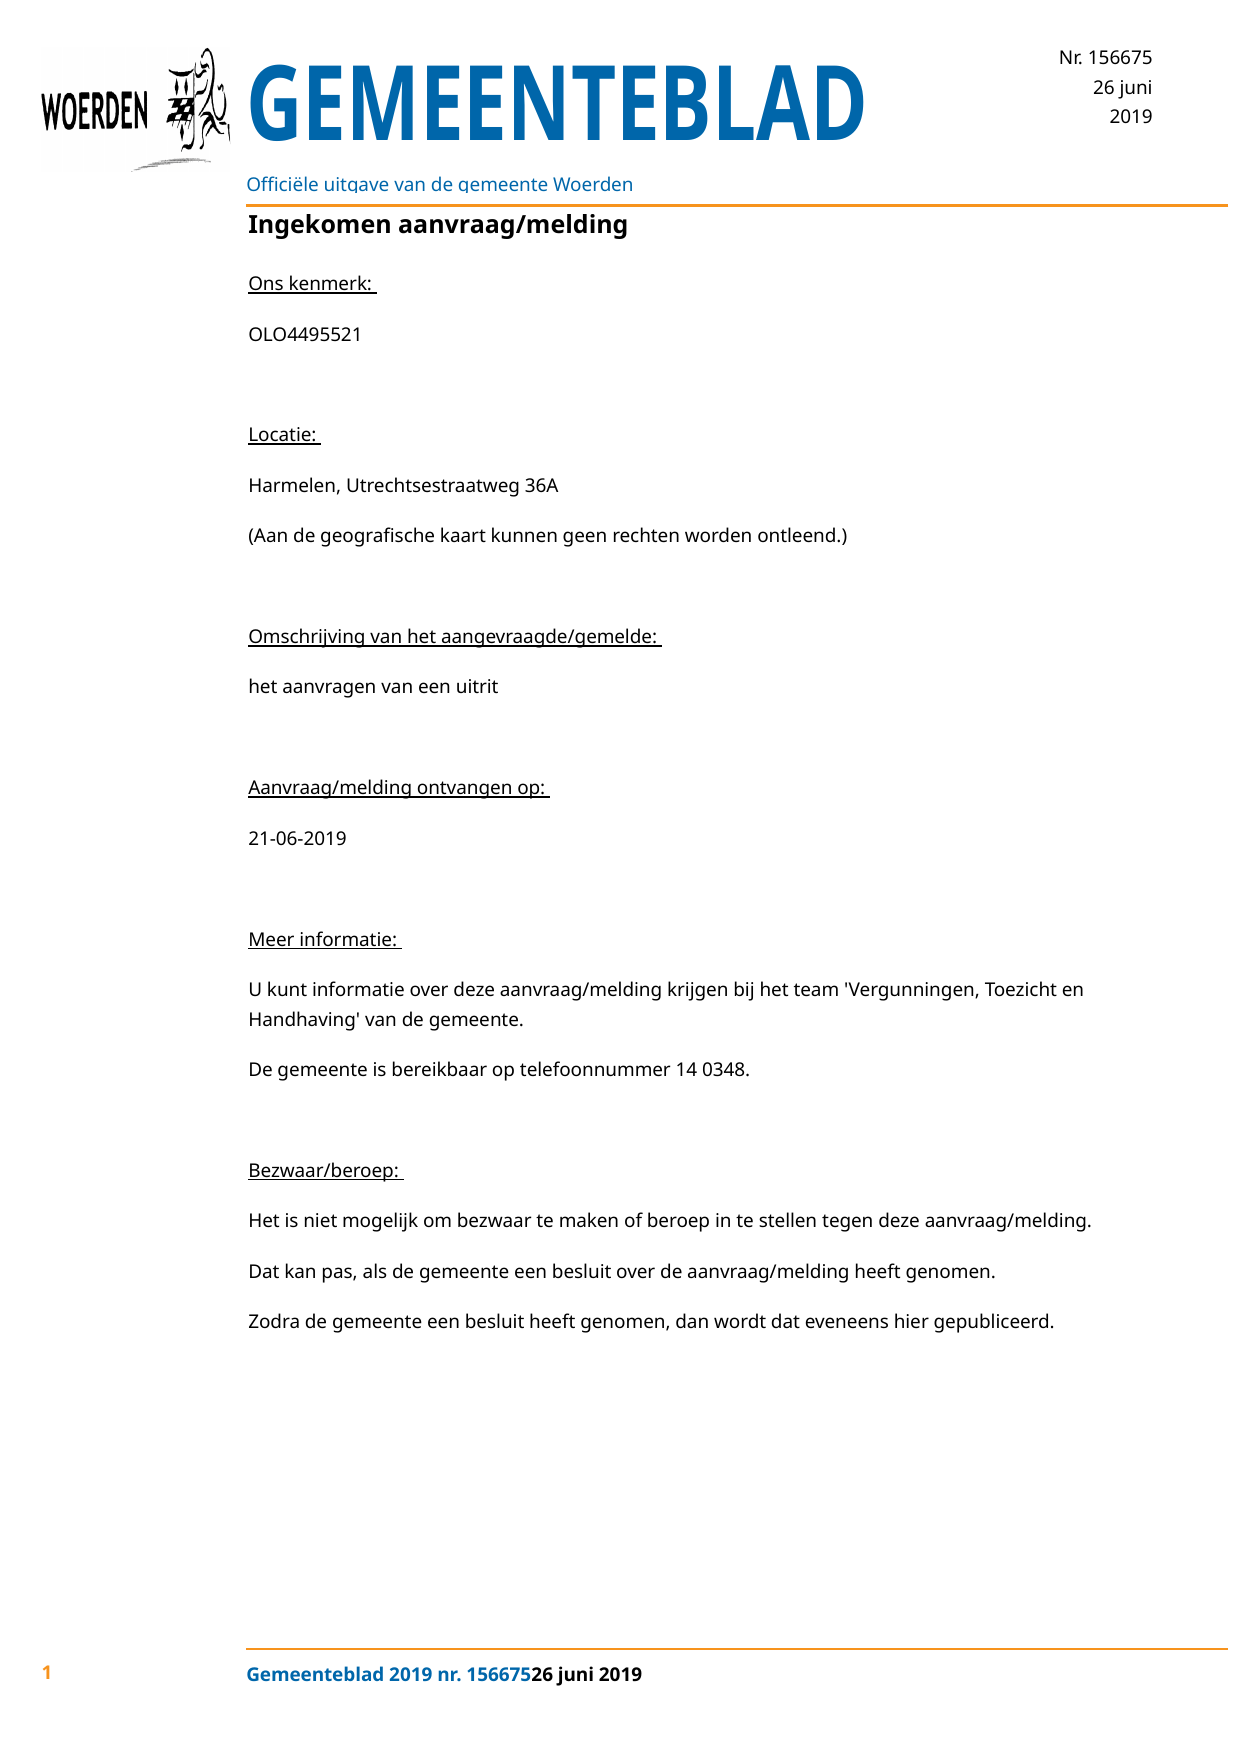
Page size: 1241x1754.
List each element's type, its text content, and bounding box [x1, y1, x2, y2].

text (Aan de geografische kaart kunnen geen rechten worden ontleend.) [248, 522, 1152, 548]
text U kunt informatie over deze aanvraag/melding krijgen bij het team 'Vergunningen, Toezicht en Handhaving' van de gemeente. [248, 976, 1152, 1031]
text Bezwaar/beroep: [248, 1157, 1152, 1183]
text Dat kan pas, als de gemeente een besluit over de aanvraag/melding heeft genomen. [248, 1258, 1152, 1283]
text Ons kenmerk: [248, 270, 1152, 296]
text Zodra de gemeente een besluit heeft genomen, dan wordt dat eveneens hier gepubliceerd. [248, 1308, 1152, 1334]
text Meer informatie: [248, 926, 1152, 951]
picture [41, 47, 231, 172]
text De gemeente is bereikbaar op telefoonnummer 14 0348. [248, 1056, 1152, 1082]
text Het is niet mogelijk om bezwaar te maken of beroep in te stellen tegen deze aanvraag/melding. [248, 1207, 1152, 1233]
text Harmelen, Utrechtsestraatweg 36A [248, 472, 1152, 498]
text Locatie: [248, 422, 1152, 447]
text Aanvraag/melding ontvangen op: [248, 774, 1152, 800]
text Ingekomen aanvraag/melding [248, 207, 1152, 241]
text Omschrijving van het aangevraagde/gemelde: [248, 623, 1152, 649]
text 21-06-2019 [248, 825, 1152, 851]
text OLO4495521 [248, 321, 1152, 346]
text het aanvragen van een uitrit [248, 674, 1152, 699]
